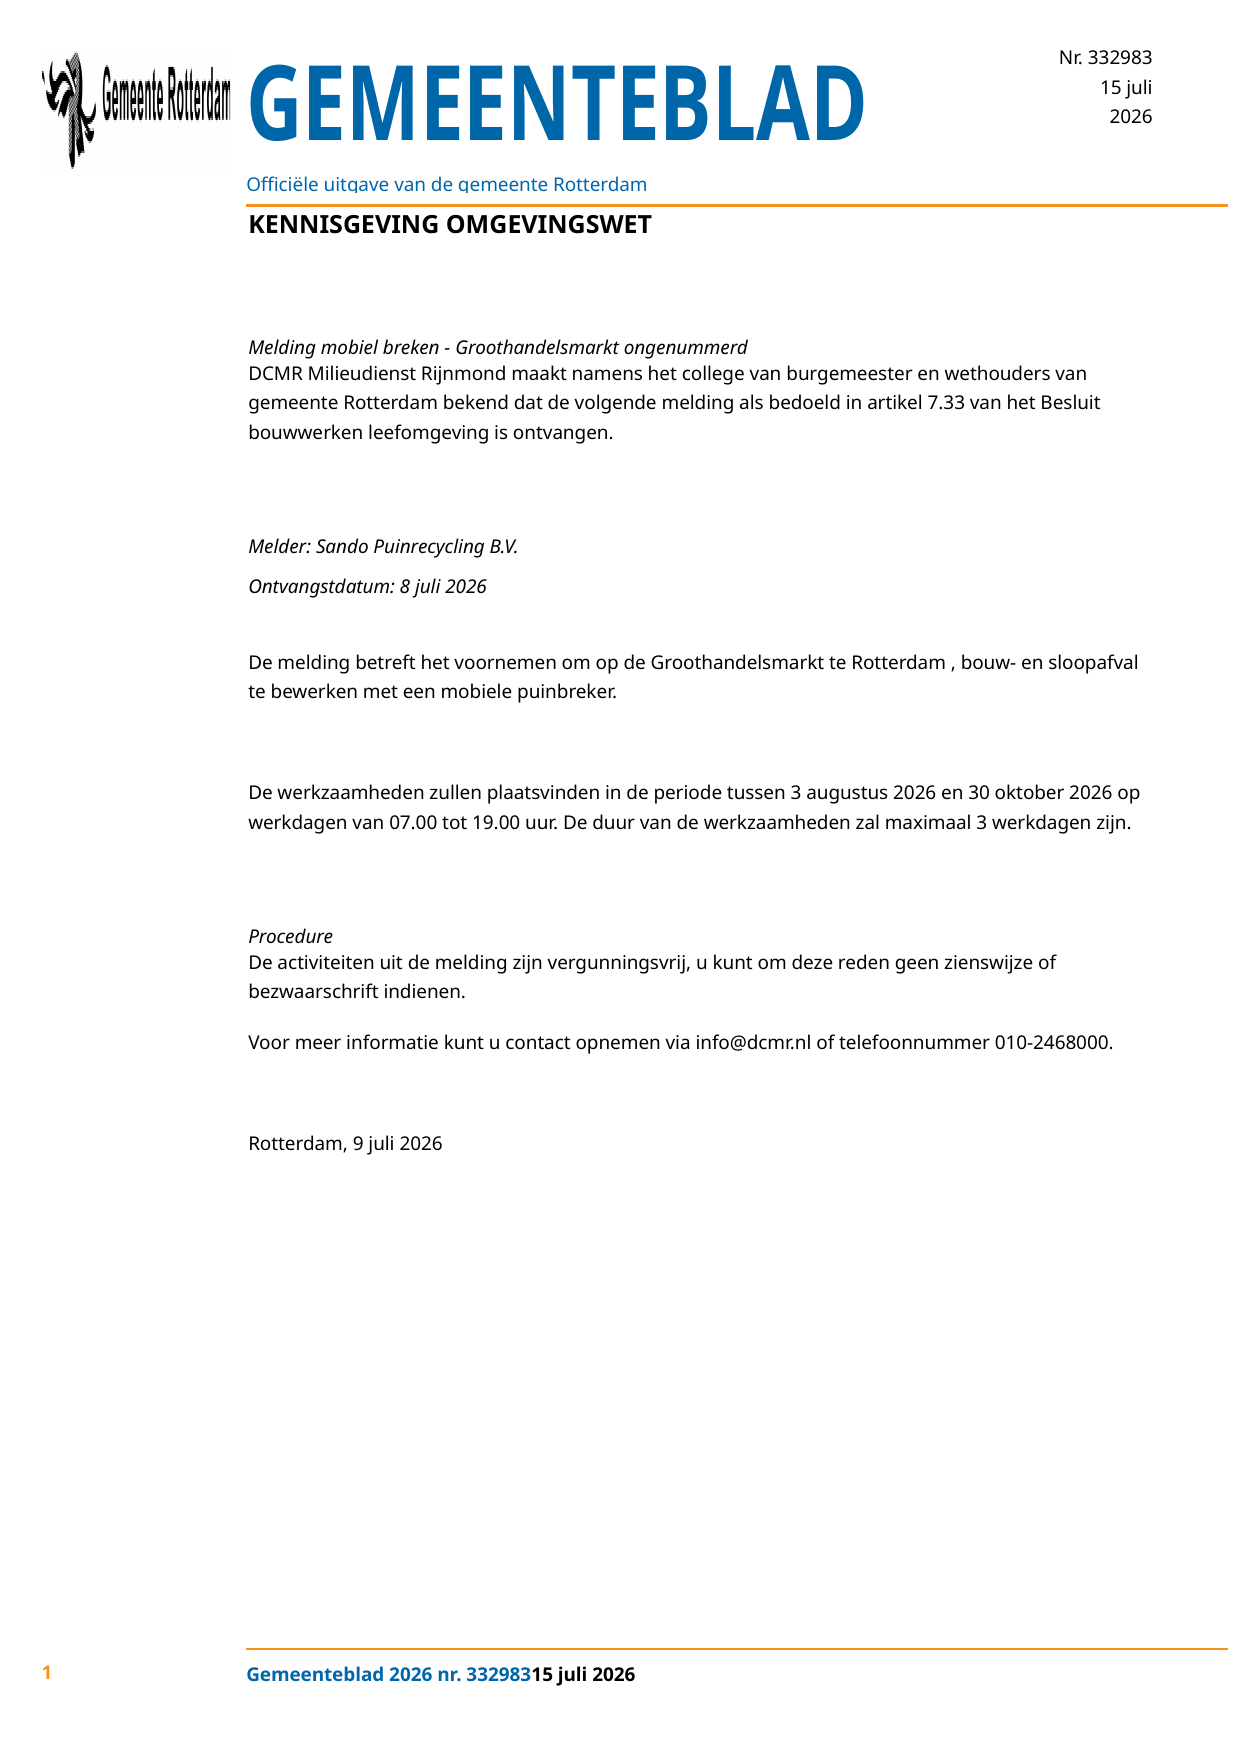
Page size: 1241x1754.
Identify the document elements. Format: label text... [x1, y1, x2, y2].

text Ontvangstdatum: 8 juli 2026 [248, 573, 1152, 598]
text KENNISGEVING OMGEVINGSWET [248, 207, 1152, 241]
text Melder: Sando Puinrecycling B.V. [248, 533, 1152, 559]
text De activiteiten uit de melding zijn vergunningsvrij, u kunt om deze reden geen zienswijze of bezwaarschrift indienen. [248, 949, 1152, 1004]
text DCMR Milieudienst Rijnmond maakt namens het college van burgemeester en wethouders van gemeente Rotterdam bekend dat de volgende melding als bedoeld in artikel 7.33 van het Besluit bouwwerken leefomgeving is ontvangen. [248, 360, 1152, 445]
text De werkzaamheden zullen plaatsvinden in de periode tussen 3 augustus 2026 en 30 oktober 2026 op werkdagen van 07.00 tot 19.00 uur. De duur van de werkzaamheden zal maximaal 3 werkdagen zijn. [248, 779, 1152, 835]
text Procedure [248, 923, 1152, 949]
text De melding betreft het voornemen om op de Groothandelsmarkt te Rotterdam , bouw- en sloopafval te bewerken met een mobiele puinbreker. [248, 649, 1152, 704]
text Voor meer informatie kunt u contact opnemen via info@dcmr.nl of telefoonnummer 010-2468000. [248, 1029, 1152, 1055]
text Rotterdam, 9 juli 2026 [248, 1130, 1152, 1156]
picture [41, 47, 231, 172]
text Melding mobiel breken - Groothandelsmarkt ongenummerd [248, 334, 1152, 360]
